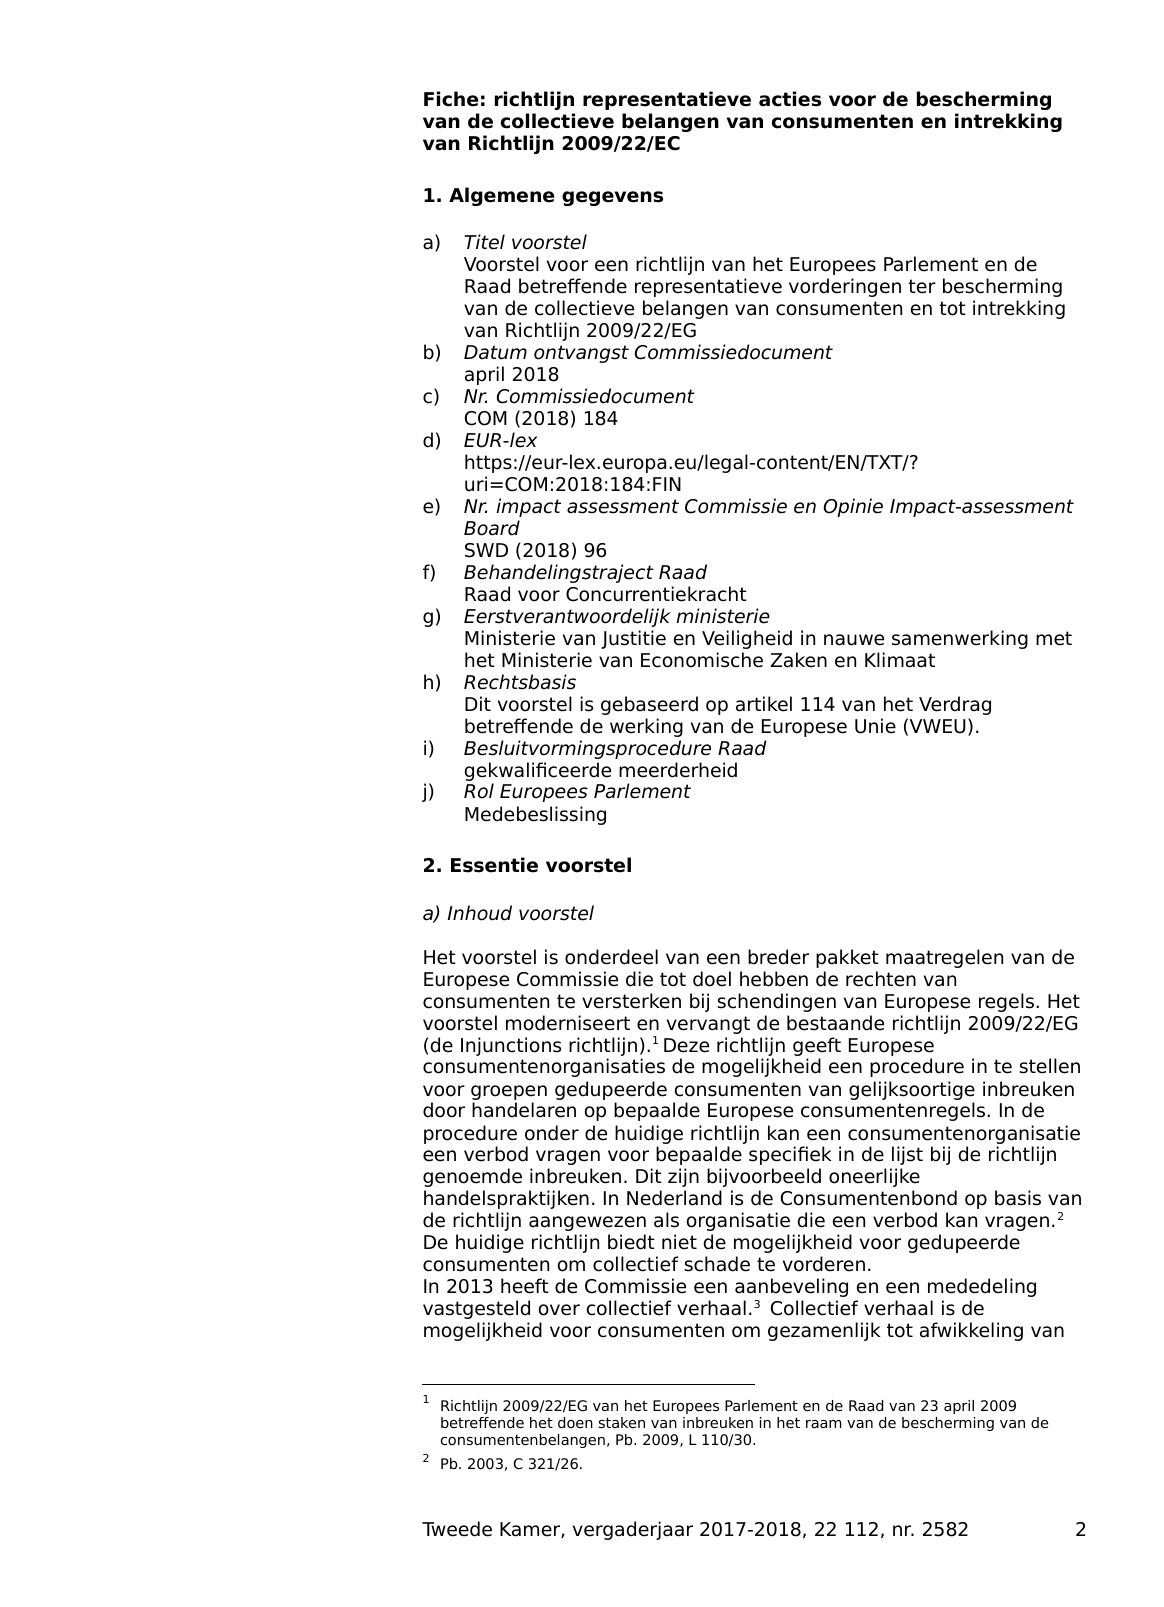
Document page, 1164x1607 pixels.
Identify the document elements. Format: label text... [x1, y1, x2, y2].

text SWD (2018) 96 [464, 540, 1087, 562]
subtitle 1. Algemene gegevens [422, 185, 1087, 207]
text f) Behandelingstraject Raad [422, 562, 1087, 584]
text Pb. 2003, C 321/26. [422, 1452, 1087, 1474]
text https://eur-lex.europa.eu/legal-content/EN/TXT/?uri=COM:2018:184:FIN [464, 452, 1087, 496]
text j) Rol Europees Parlement [422, 781, 1087, 803]
subtitle Fiche: richtlijn representatieve acties voor de bescherming van de collectieve belangen van consumenten en intrekking van Richtlijn 2009/22/EC [422, 89, 1087, 155]
text Dit voorstel is gebaseerd op artikel 114 van het Verdrag betreffende de werking van de Europese Unie (VWEU). [464, 693, 1087, 737]
text In 2013 heeft de Commissie een aanbeveling en een mededeling vastgesteld over collectief verhaal. Collectief verhaal is de mogelijkheid voor consumenten om gezamenlijk tot afwikkeling van [422, 1276, 1087, 1342]
text i) Besluitvormingsprocedure Raad [422, 737, 1087, 759]
text c) Nr. Commissiedocument [422, 386, 1087, 408]
text Richtlijn 2009/22/EG van het Europees Parlement en de Raad van 23 april 2009 betreffende het doen staken van inbreuken in het raam van de bescherming van de consumentenbelangen, Pb. 2009, L 110/30. [422, 1393, 1087, 1449]
text e) Nr. impact assessment Commissie en Opinie Impact-assessment Board [422, 496, 1087, 540]
text Het voorstel is onderdeel van een breder pakket maatregelen van de Europese Commissie die tot doel hebben de rechten van consumenten te versterken bij schendingen van Europese regels. Het voorstel moderniseert en vervangt de bestaande richtlijn 2009/22/EG (de Injunctions richtlijn).Deze richtlijn geeft Europese consumentenorganisaties de mogelijkheid een procedure in te stellen voor groepen gedupeerde consumenten van gelijksoortige inbreuken door handelaren op bepaalde Europese consumentenregels. In de procedure onder de huidige richtlijn kan een consumentenorganisatie een verbod vragen voor bepaalde specifiek in de lijst bij de richtlijn genoemde inbreuken. Dit zijn bijvoorbeeld oneerlijke handelspraktijken. In Nederland is de Consumentenbond op basis van de richtlijn aangewezen als organisatie die een verbod kan vragen. De huidige richtlijn biedt niet de mogelijkheid voor gedupeerde consumenten om collectief schade te vorderen. [422, 947, 1087, 1276]
text d) EUR-lex [422, 430, 1087, 452]
subtitle a) Inhoud voorstel [422, 902, 1087, 924]
text Raad voor Concurrentiekracht [464, 584, 1087, 606]
text g) Eerstverantwoordelijk ministerie [422, 606, 1087, 628]
text a) Titel voorstel [422, 232, 1087, 254]
text gekwalificeerde meerderheid [464, 759, 1087, 781]
text Ministerie van Justitie en Veiligheid in nauwe samenwerking met het Ministerie van Economische Zaken en Klimaat [464, 628, 1087, 672]
subtitle 2. Essentie voorstel [422, 855, 1087, 877]
text Medebeslissing [464, 803, 1087, 825]
text Voorstel voor een richtlijn van het Europees Parlement en de Raad betreffende representatieve vorderingen ter bescherming van de collectieve belangen van consumenten en tot intrekking van Richtlijn 2009/22/EG [464, 254, 1087, 342]
text b) Datum ontvangst Commissiedocument [422, 342, 1087, 364]
text april 2018 [464, 364, 1087, 386]
text COM (2018) 184 [464, 408, 1087, 430]
text h) Rechtsbasis [422, 672, 1087, 693]
